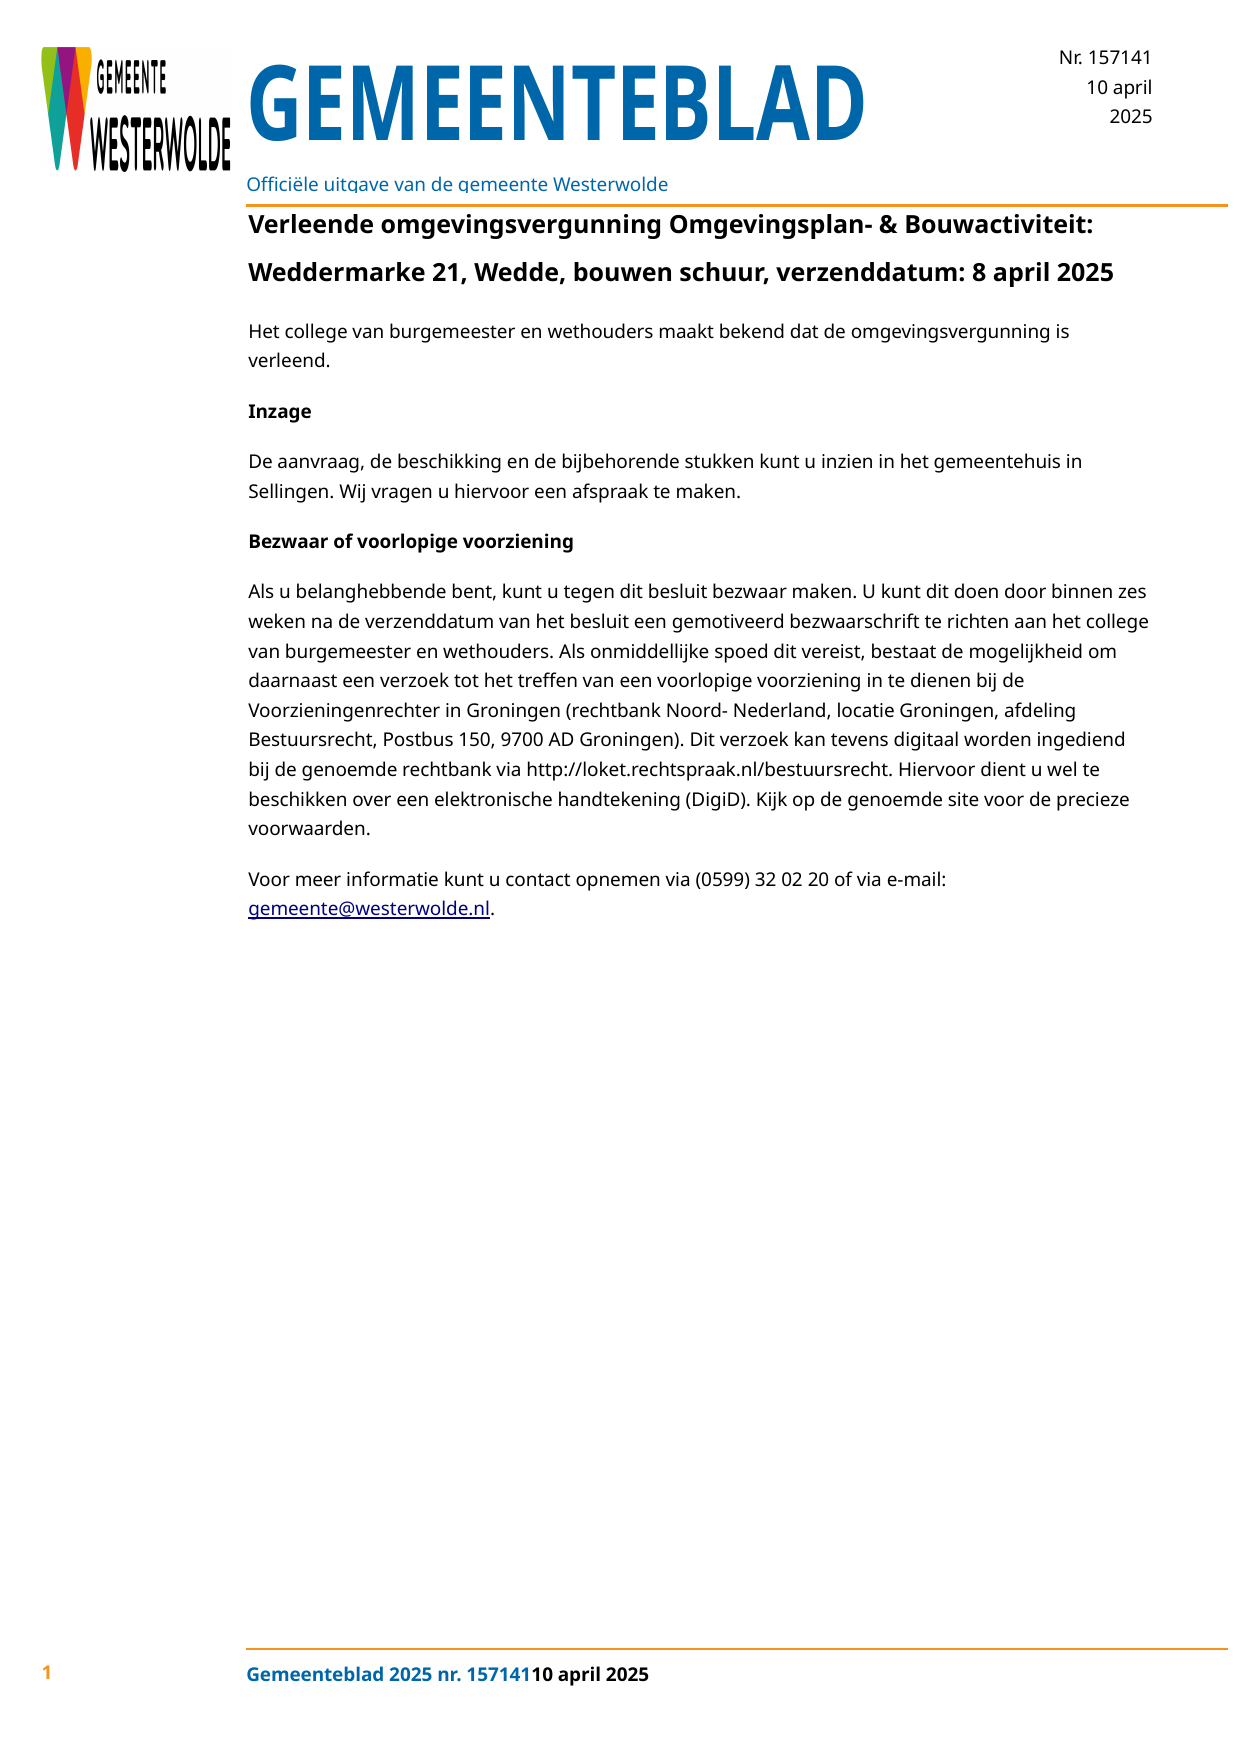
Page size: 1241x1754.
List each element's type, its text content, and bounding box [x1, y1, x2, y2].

text Voor meer informatie kunt u contact opnemen via (0599) 32 02 20 of via e-mail: gemeente@westerwolde.nl. [248, 866, 1152, 921]
text Het college van burgemeester en wethouders maakt bekend dat de omgevingsvergunning is verleend. [248, 318, 1152, 373]
text Als u belanghebbende bent, kunt u tegen dit besluit bezwaar maken. U kunt dit doen door binnen zes weken na de verzenddatum van het besluit een gemotiveerd bezwaarschrift te richten aan het college van burgemeester en wethouders. Als onmiddellijke spoed dit vereist, bestaat de mogelijkheid om daarnaast een verzoek tot het treffen van een voorlopige voorziening in te dienen bij de Voorzieningenrechter in Groningen (rechtbank Noord- Nederland, locatie Groningen, afdeling Bestuursrecht, Postbus 150, 9700 AD Groningen). Dit verzoek kan tevens digitaal worden ingediend bij de genoemde rechtbank via http://loket.rechtspraak.nl/bestuursrecht. Hiervoor dient u wel te beschikken over een elektronische handtekening (DigiD). Kijk op de genoemde site voor de precieze voorwaarden. [248, 579, 1152, 841]
picture [41, 47, 231, 172]
text Inzage [248, 398, 1152, 424]
text De aanvraag, de beschikking en de bijbehorende stukken kunt u inzien in het gemeentehuis in Sellingen. Wij vragen u hiervoor een afspraak te maken. [248, 448, 1152, 504]
text Bezwaar of voorlopige voorziening [248, 528, 1152, 554]
text Verleende omgevingsvergunning Omgevingsplan- & Bouwactiviteit: Weddermarke 21, Wedde, bouwen schuur, verzenddatum: 8 april 2025 [248, 207, 1152, 288]
